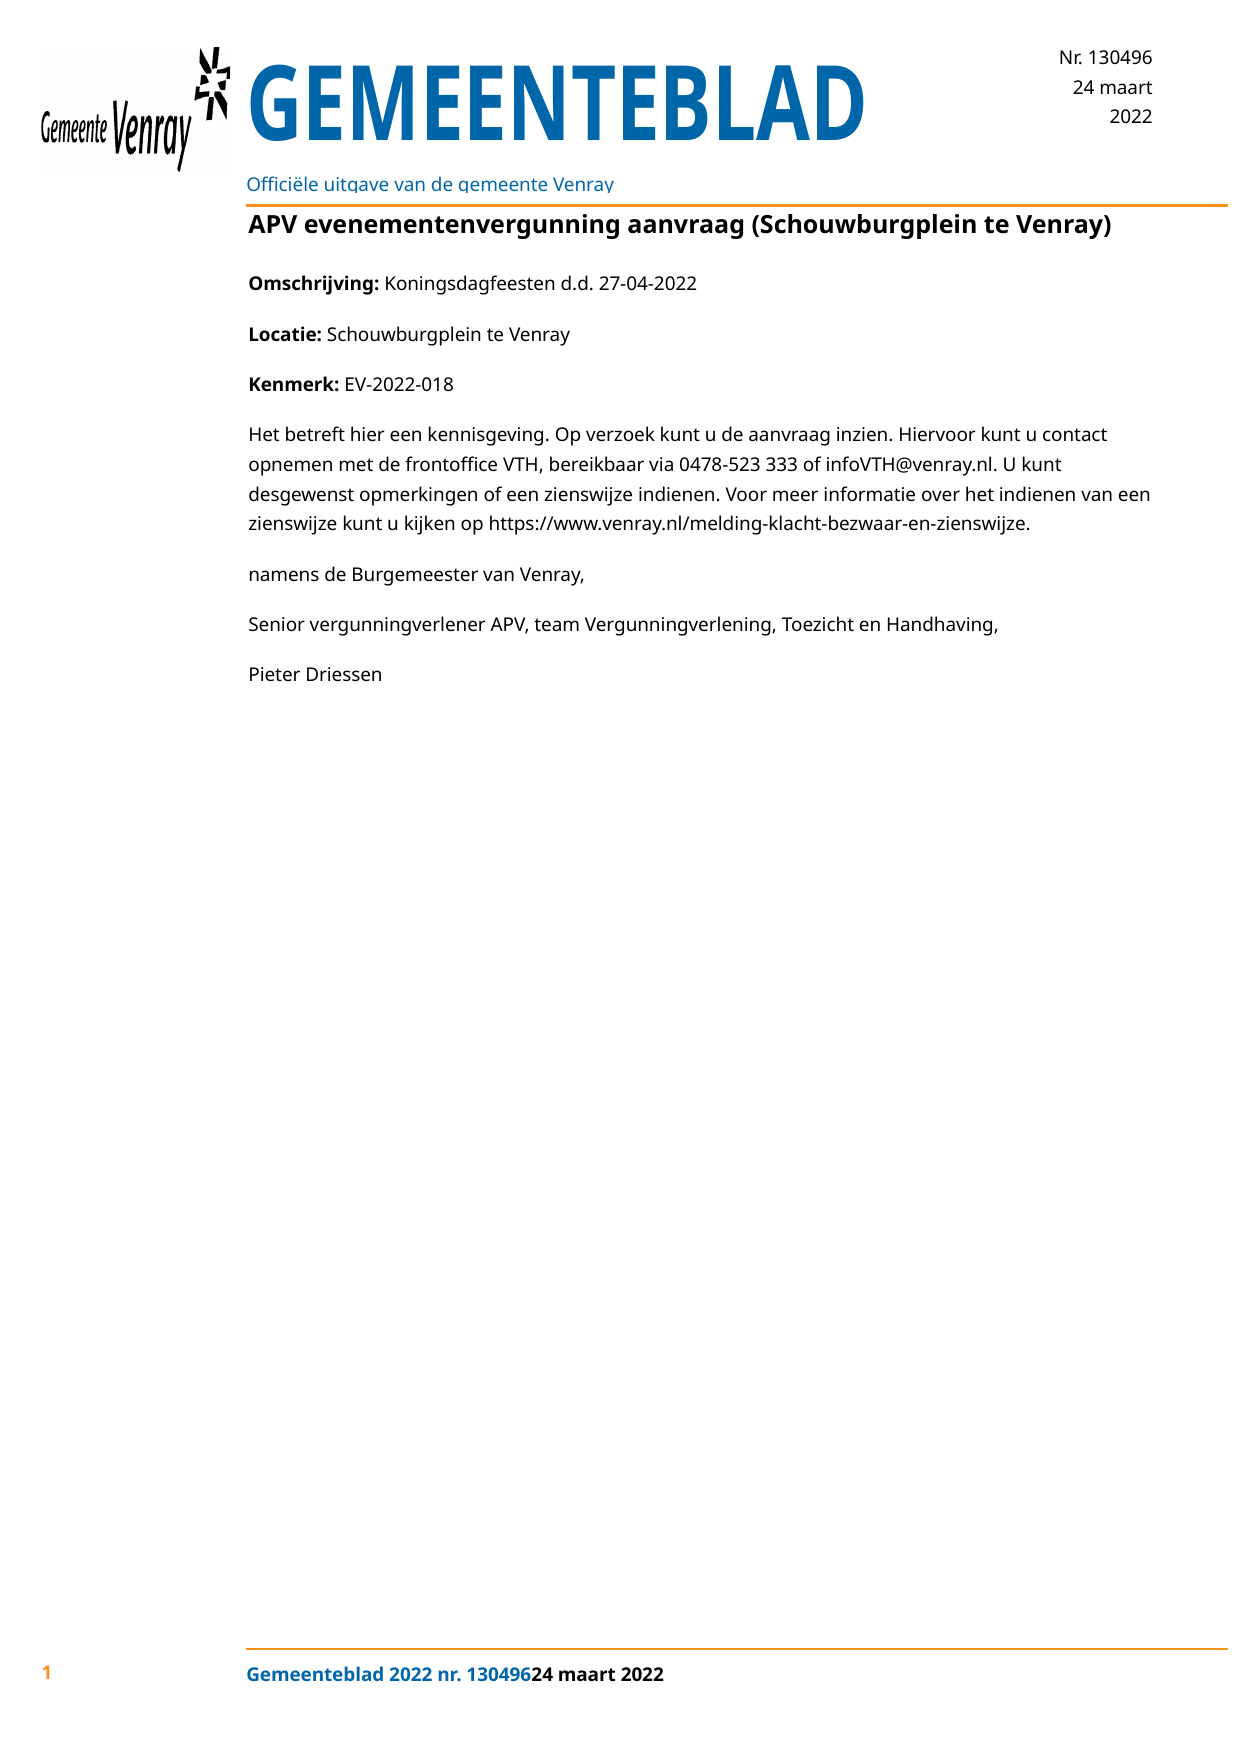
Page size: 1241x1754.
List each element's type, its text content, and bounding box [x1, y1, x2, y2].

text Omschrijving: Koningsdagfeesten d.d. 27-04-2022 [248, 270, 1152, 296]
text APV evenementenvergunning aanvraag (Schouwburgplein te Venray) [248, 207, 1152, 241]
text Het betreft hier een kennisgeving. Op verzoek kunt u de aanvraag inzien. Hiervoor kunt u contact opnemen met de frontoffice VTH, bereikbaar via 0478-523 333 of infoVTH@venray.nl. U kunt desgewenst opmerkingen of een zienswijze indienen. Voor meer informatie over het indienen van een zienswijze kunt u kijken op https://www.venray.nl/melding-klacht-bezwaar-en-zienswijze. [248, 422, 1152, 536]
text Kenmerk: EV-2022-018 [248, 371, 1152, 397]
text Senior vergunningverlener APV, team Vergunningverlening, Toezicht en Handhaving, [248, 611, 1152, 637]
picture [41, 47, 231, 172]
text Pieter Driessen [248, 662, 1152, 687]
text namens de Burgemeester van Venray, [248, 561, 1152, 586]
text Locatie: Schouwburgplein te Venray [248, 321, 1152, 346]
